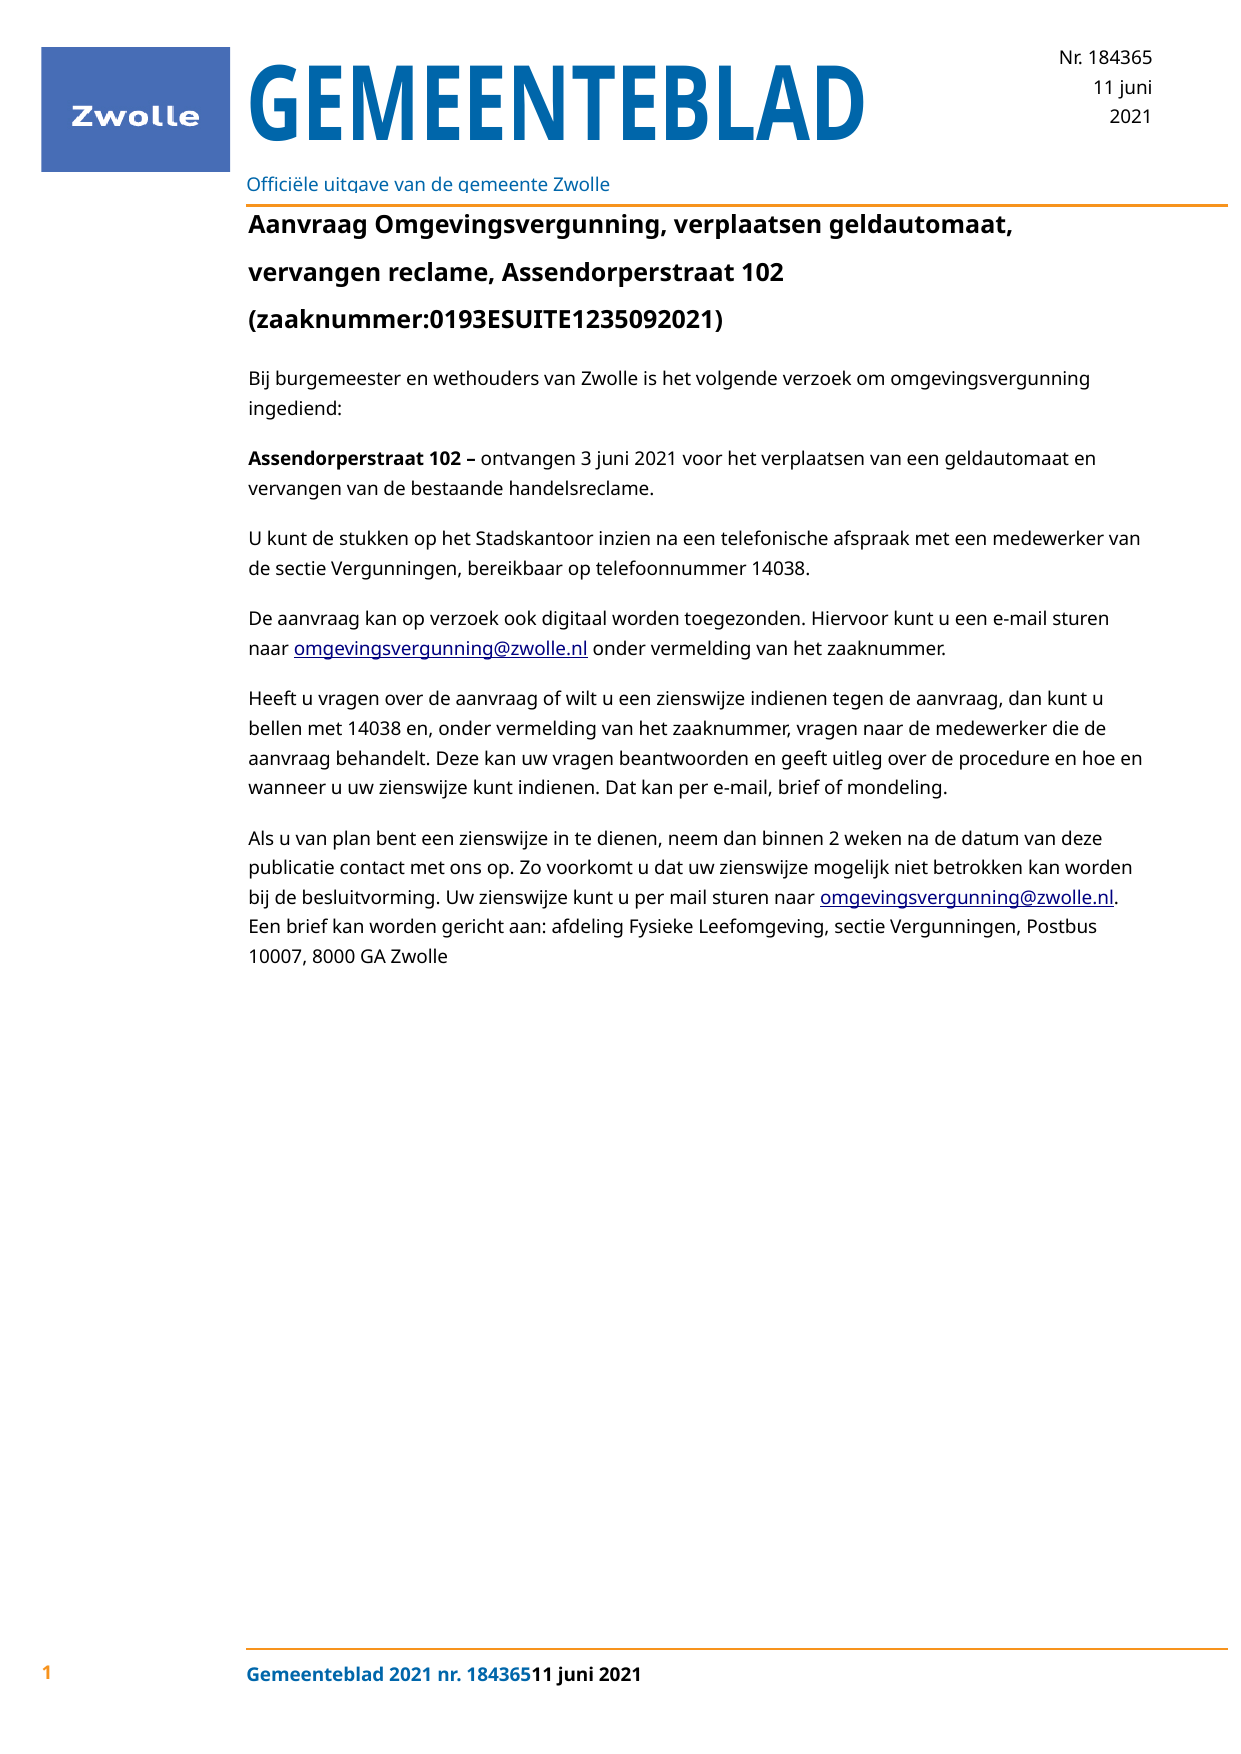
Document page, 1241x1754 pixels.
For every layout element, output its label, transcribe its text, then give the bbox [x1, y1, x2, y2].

text Bij burgemeester en wethouders van Zwolle is het volgende verzoek om omgevingsvergunning ingediend: [248, 366, 1152, 421]
text Aanvraag Omgevingsvergunning, verplaatsen geldautomaat, vervangen reclame, Assendorperstraat 102 (zaaknummer:0193ESUITE1235092021) [248, 207, 1152, 336]
text Heeft u vragen over de aanvraag of wilt u een zienswijze indienen tegen de aanvraag, dan kunt u bellen met 14038 en, onder vermelding van het zaaknummer, vragen naar de medewerker die de aanvraag behandelt. Deze kan uw vragen beantwoorden en geeft uitleg over de procedure en hoe en wanneer u uw zienswijze kunt indienen. Dat kan per e-mail, brief of mondeling. [248, 686, 1152, 800]
text De aanvraag kan op verzoek ook digitaal worden toegezonden. Hiervoor kunt u een e-mail sturen naar omgevingsvergunning@zwolle.nl onder vermelding van het zaaknummer. [248, 606, 1152, 661]
text U kunt de stukken op het Stadskantoor inzien na een telefonische afspraak met een medewerker van de sectie Vergunningen, bereikbaar op telefoonnummer 14038. [248, 526, 1152, 581]
picture [41, 47, 231, 172]
text Als u van plan bent een zienswijze in te dienen, neem dan binnen 2 weken na de datum van deze publicatie contact met ons op. Zo voorkomt u dat uw zienswijze mogelijk niet betrokken kan worden bij de besluitvorming. Uw zienswijze kunt u per mail sturen naar omgevingsvergunning@zwolle.nl. Een brief kan worden gericht aan: afdeling Fysieke Leefomgeving, sectie Vergunningen, Postbus 10007, 8000 GA Zwolle [248, 825, 1152, 969]
text Assendorperstraat 102 – ontvangen 3 juni 2021 voor het verplaatsen van een geldautomaat en vervangen van de bestaande handelsreclame. [248, 446, 1152, 501]
